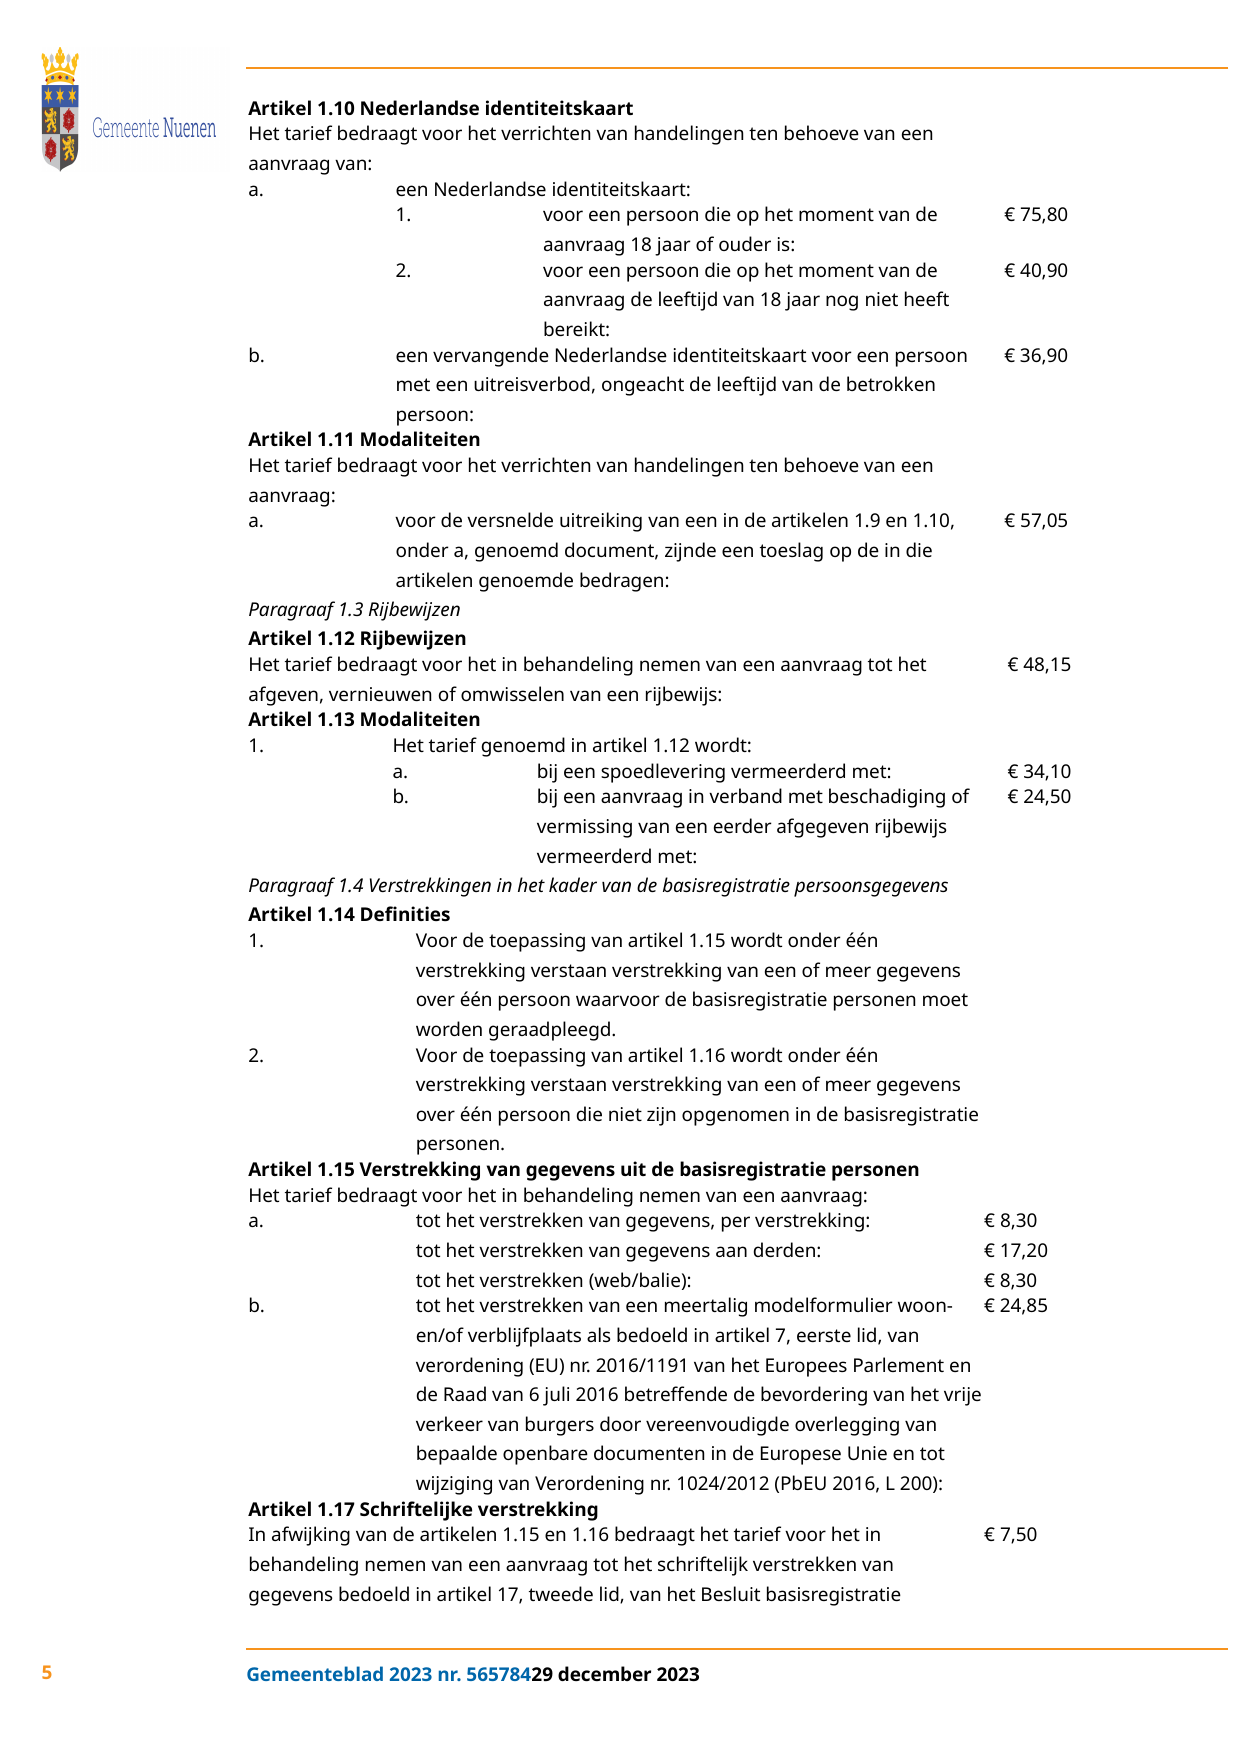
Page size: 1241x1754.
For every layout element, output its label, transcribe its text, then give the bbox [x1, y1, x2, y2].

table_cell Artikel 1.13 Modaliteiten [248, 707, 1007, 732]
text Paragraaf 1.3 Rijbewijzen [248, 596, 1152, 622]
table_cell een Nederlandse identiteitskaart: [395, 176, 1004, 202]
table_cell [248, 202, 395, 257]
table_cell Het tarief bedraagt voor het verrichten van handelingen ten behoeve van een aanvraag: [248, 453, 1004, 508]
table_cell tot het verstrekken van gegevens, per verstrekking: tot het verstrekken van gegevens aan derden: tot het verstrekken (web/balie): [416, 1208, 984, 1293]
table_cell [1004, 453, 1152, 508]
table_cell voor een persoon die op het moment van de aanvraag de leeftijd van 18 jaar nog niet heeft bereikt: [543, 257, 1004, 342]
table_cell Artikel 1.15 Verstrekking van gegevens uit de basisregistratie personen [248, 1156, 984, 1182]
table_cell Artikel 1.10 Nederlandse identiteitskaart [248, 95, 1004, 121]
table_cell [248, 758, 392, 784]
table_cell € 57,05 [1004, 508, 1152, 593]
table_cell b. [248, 1293, 416, 1496]
table_cell 2. [395, 257, 543, 342]
table_cell voor de versnelde uitreiking van een in de artikelen 1.9 en 1.10, onder a, genoemd document, zijnde een toeslag op de in die artikelen genoemde bedragen: [395, 508, 1004, 593]
table_cell [984, 1182, 1152, 1208]
table_cell € 36,90 [1004, 342, 1152, 427]
table_cell € 24,50 [1007, 784, 1152, 869]
table_header [984, 902, 1152, 927]
table_cell € 7,50 [984, 1522, 1152, 1606]
table_cell [984, 1496, 1152, 1522]
table_cell a. [248, 508, 395, 593]
text Paragraaf 1.4 Verstrekkingen in het kader van de basisregistratie persoonsgegevens [248, 872, 1152, 898]
table_cell bij een spoedlevering vermeerderd met: [537, 758, 1007, 784]
table_cell [1004, 176, 1152, 202]
table_cell [1007, 707, 1152, 732]
table_cell Het tarief genoemd in artikel 1.12 wordt: [392, 732, 1007, 758]
table_cell [984, 1156, 1152, 1182]
table_cell € 75,80 [1004, 202, 1152, 257]
table_cell bij een aanvraag in verband met beschadiging of vermissing van een eerder afgegeven rijbewijs vermeerderd met: [537, 784, 1007, 869]
table_cell 2. [248, 1042, 416, 1156]
table_cell € 24,85 [984, 1293, 1152, 1496]
table_cell € 48,15 [1007, 651, 1152, 707]
table_cell [248, 784, 392, 869]
table_cell Voor de toepassing van artikel 1.16 wordt onder één verstrekking verstaan verstrekking van een of meer gegevens over één persoon die niet zijn opgenomen in de basisregistratie personen. [416, 1042, 984, 1156]
table_cell 1. [248, 732, 392, 758]
table_cell € 34,10 [1007, 758, 1152, 784]
table_cell tot het verstrekken van een meertalig modelformulier woon- en/of verblijfplaats als bedoeld in artikel 7, eerste lid, van verordening (EU) nr. 2016/1191 van het Europees Parlement en de Raad van 6 juli 2016 betreffende de bevordering van het vrije verkeer van burgers door vereenvoudigde overlegging van bepaalde openbare documenten in de Europese Unie en tot wijziging van Verordening nr. 1024/2012 (PbEU 2016, L 200): [416, 1293, 984, 1496]
table_header Artikel 1.14 Definities [248, 902, 984, 927]
table_cell een vervangende Nederlandse identiteitskaart voor een persoon met een uitreisverbod, ongeacht de leeftijd van de betrokken persoon: [395, 342, 1004, 427]
table_cell [1004, 427, 1152, 452]
table_cell a. [248, 176, 395, 202]
table_cell Artikel 1.11 Modaliteiten [248, 427, 1004, 452]
table_cell Het tarief bedraagt voor het verrichten van handelingen ten behoeve van een aanvraag van: [248, 121, 1004, 176]
table_cell a. [248, 1208, 416, 1293]
table_cell [984, 1042, 1152, 1156]
table_cell Het tarief bedraagt voor het in behandeling nemen van een aanvraag tot het afgeven, vernieuwen of omwisselen van een rijbewijs: [248, 651, 1007, 707]
table_cell [248, 257, 395, 342]
table_cell [984, 927, 1152, 1042]
table_header Artikel 1.12 Rijbewijzen [248, 626, 1007, 651]
table_cell In afwijking van de artikelen 1.15 en 1.16 bedraagt het tarief voor het in behandeling nemen van een aanvraag tot het schriftelijk verstrekken van gegevens bedoeld in artikel 17, tweede lid, van het Besluit basisregistratie [248, 1522, 984, 1606]
table_cell Artikel 1.17 Schriftelijke verstrekking [248, 1496, 984, 1522]
table_cell 1. [395, 202, 543, 257]
table_cell Voor de toepassing van artikel 1.15 wordt onder één verstrekking verstaan verstrekking van een of meer gegevens over één persoon waarvoor de basisregistratie personen moet worden geraadpleegd. [416, 927, 984, 1042]
table_header [1007, 626, 1152, 651]
table_cell € 40,90 [1004, 257, 1152, 342]
table_cell 1. [248, 927, 416, 1042]
table_cell [1004, 95, 1152, 121]
table_cell € 8,30 € 17,20 € 8,30 [984, 1208, 1152, 1293]
table_cell Het tarief bedraagt voor het in behandeling nemen van een aanvraag: [248, 1182, 984, 1208]
table_cell b. [392, 784, 537, 869]
picture [41, 47, 231, 172]
table_cell a. [392, 758, 537, 784]
table_cell voor een persoon die op het moment van de aanvraag 18 jaar of ouder is: [543, 202, 1004, 257]
table_cell [1007, 732, 1152, 758]
table_cell b. [248, 342, 395, 427]
table_cell [1004, 121, 1152, 176]
